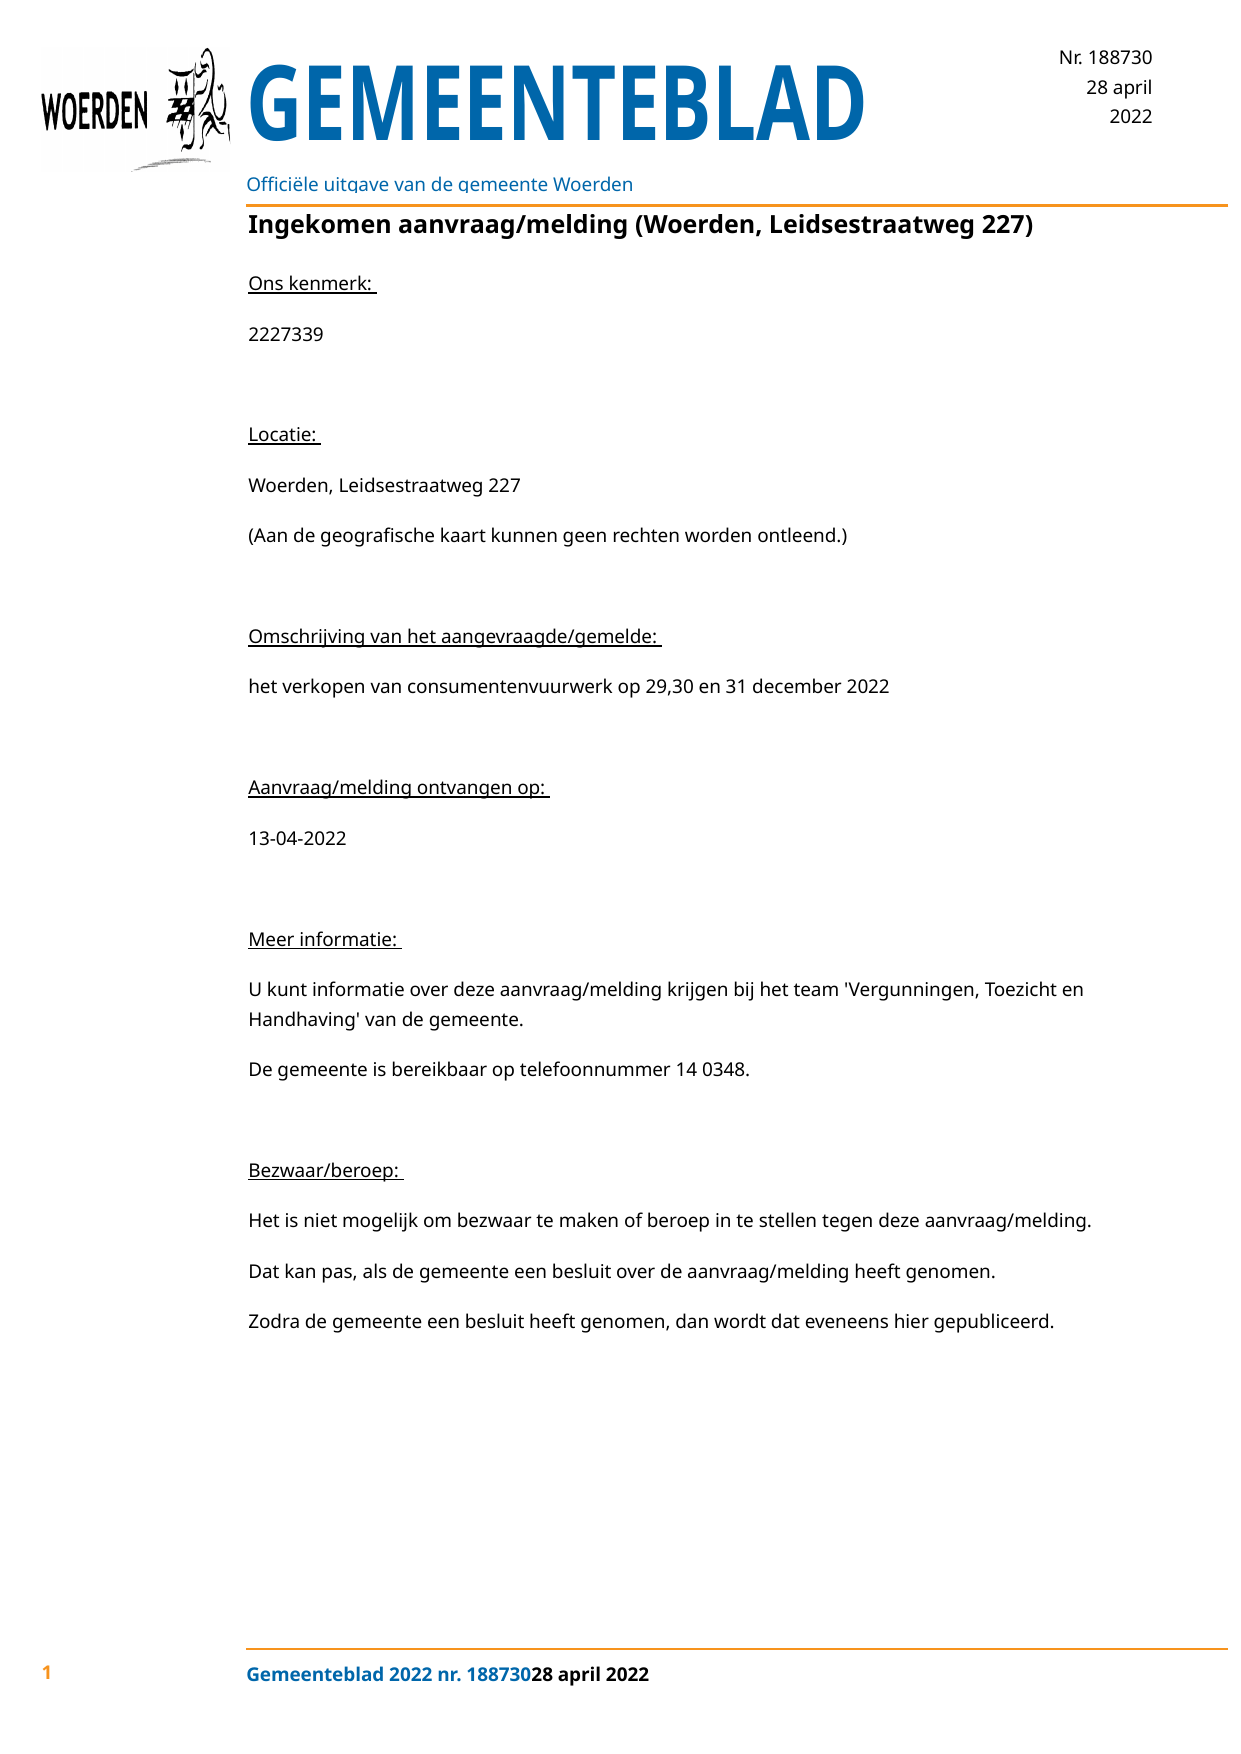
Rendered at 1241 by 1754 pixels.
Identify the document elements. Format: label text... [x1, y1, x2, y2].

text U kunt informatie over deze aanvraag/melding krijgen bij het team 'Vergunningen, Toezicht en Handhaving' van de gemeente. [248, 976, 1152, 1031]
text Dat kan pas, als de gemeente een besluit over de aanvraag/melding heeft genomen. [248, 1258, 1152, 1283]
text Omschrijving van het aangevraagde/gemelde: [248, 623, 1152, 649]
text 13-04-2022 [248, 825, 1152, 851]
text 2227339 [248, 321, 1152, 346]
text Zodra de gemeente een besluit heeft genomen, dan wordt dat eveneens hier gepubliceerd. [248, 1308, 1152, 1334]
picture [41, 47, 231, 172]
text Bezwaar/beroep: [248, 1157, 1152, 1183]
text (Aan de geografische kaart kunnen geen rechten worden ontleend.) [248, 522, 1152, 548]
text Aanvraag/melding ontvangen op: [248, 774, 1152, 800]
text Locatie: [248, 422, 1152, 447]
text Ons kenmerk: [248, 270, 1152, 296]
text Woerden, Leidsestraatweg 227 [248, 472, 1152, 498]
text De gemeente is bereikbaar op telefoonnummer 14 0348. [248, 1056, 1152, 1082]
text Het is niet mogelijk om bezwaar te maken of beroep in te stellen tegen deze aanvraag/melding. [248, 1207, 1152, 1233]
text het verkopen van consumentenvuurwerk op 29,30 en 31 december 2022 [248, 674, 1152, 699]
text Meer informatie: [248, 926, 1152, 951]
text Ingekomen aanvraag/melding (Woerden, Leidsestraatweg 227) [248, 207, 1152, 241]
